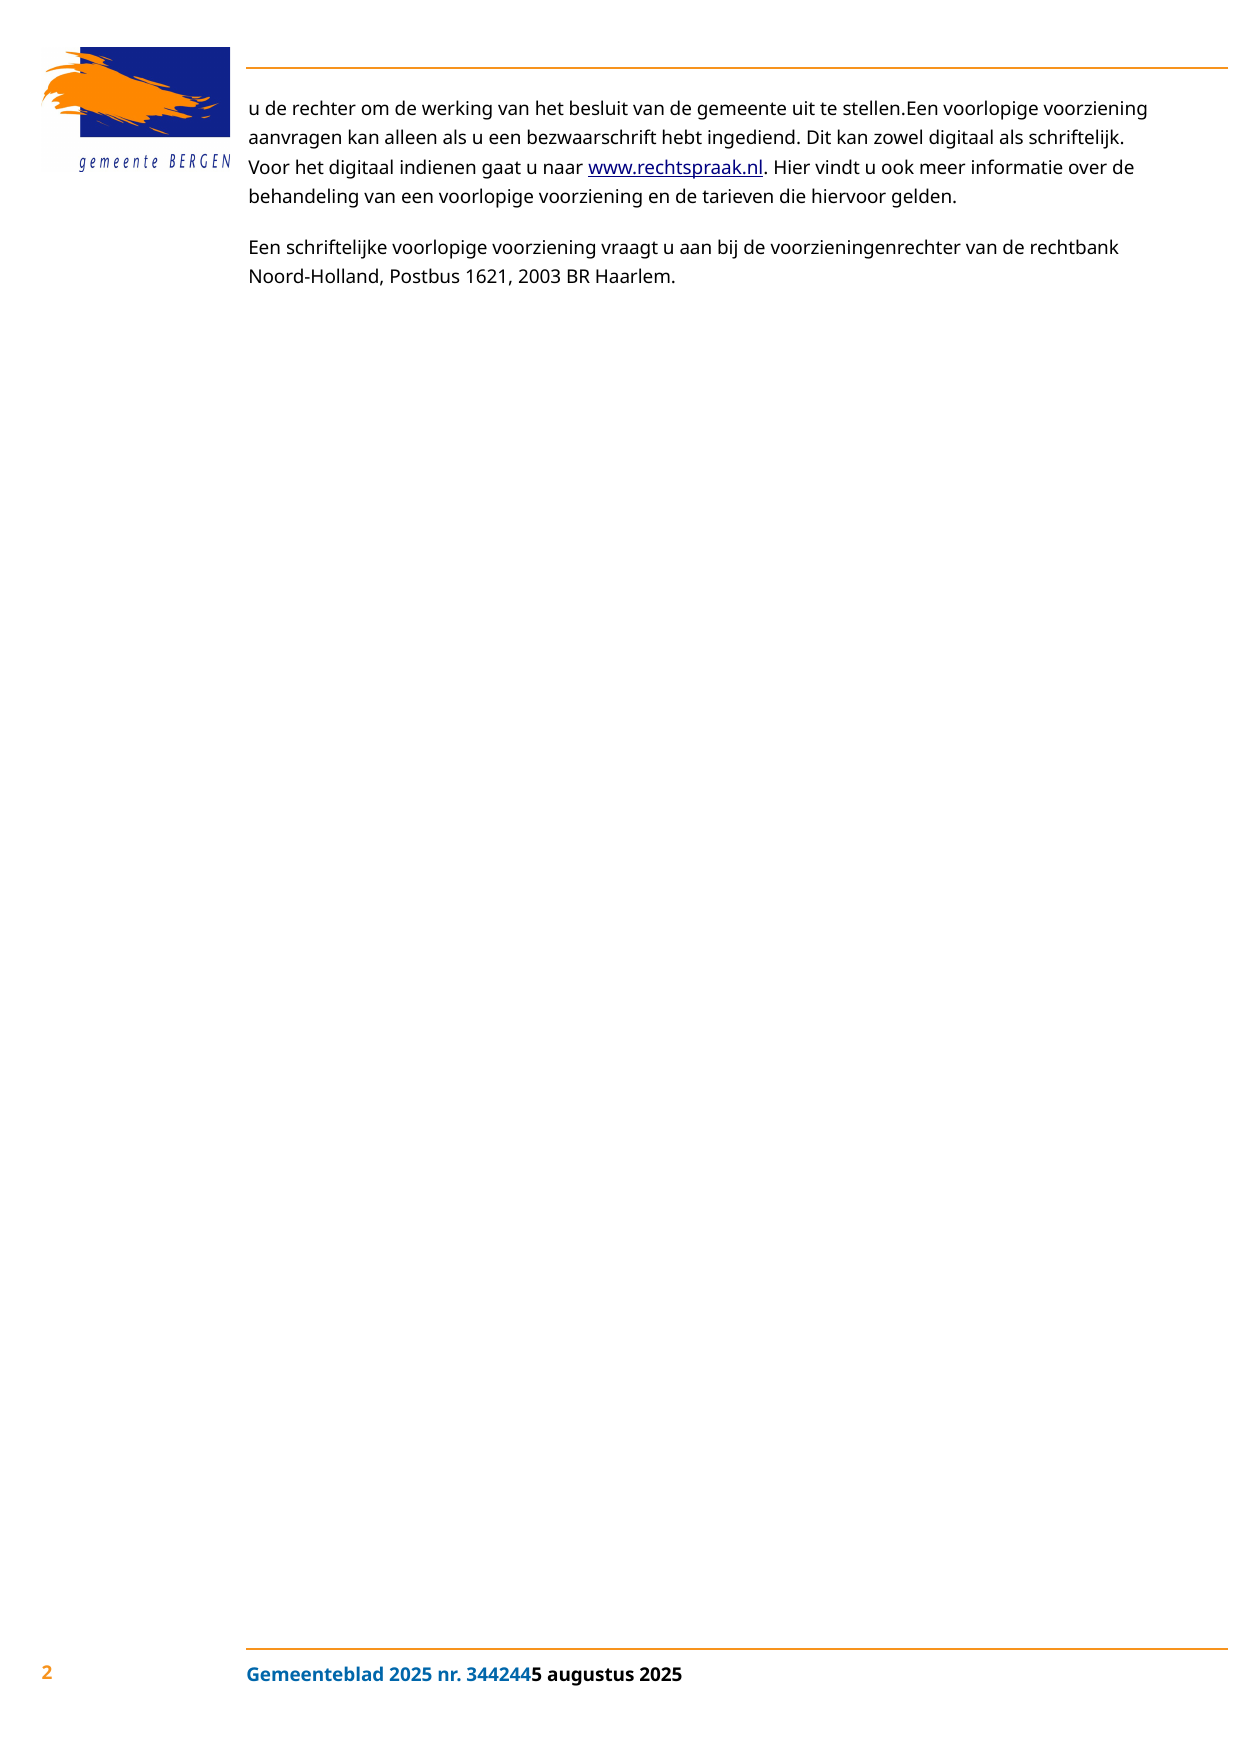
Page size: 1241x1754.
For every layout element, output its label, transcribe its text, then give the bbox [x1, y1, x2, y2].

text Een schriftelijke voorlopige voorziening vraagt u aan bij de voorzieningenrechter van de rechtbank Noord-Holland, Postbus 1621, 2003 BR Haarlem. [248, 234, 1152, 289]
text u de rechter om de werking van het besluit van de gemeente uit te stellen.Een voorlopige voorziening aanvragen kan alleen als u een bezwaarschrift hebt ingediend. Dit kan zowel digitaal als schriftelijk. Voor het digitaal indienen gaat u naar www.rechtspraak.nl. Hier vindt u ook meer informatie over de behandeling van een voorlopige voorziening en de tarieven die hiervoor gelden. [248, 95, 1152, 209]
picture [41, 47, 231, 172]
